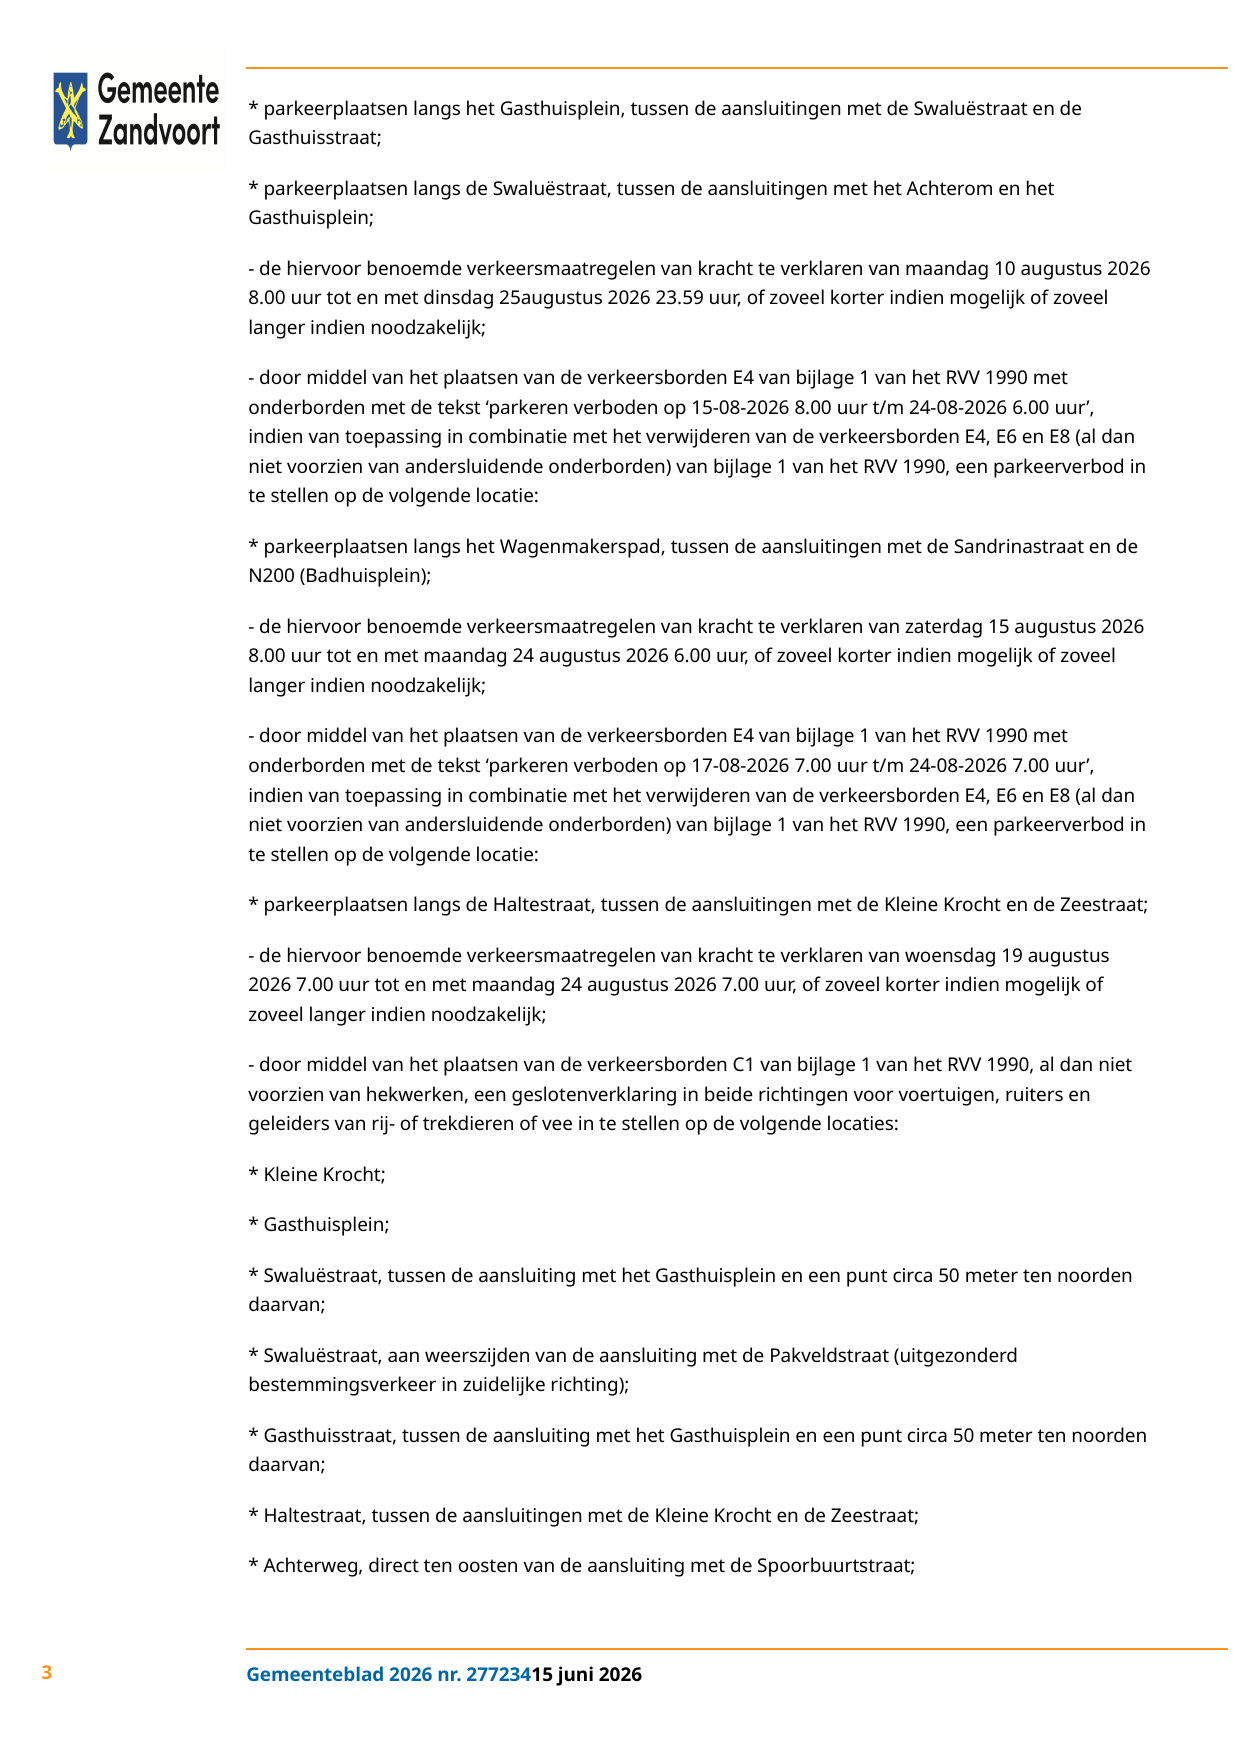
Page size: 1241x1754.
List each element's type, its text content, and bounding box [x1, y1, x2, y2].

text * Achterweg, direct ten oosten van de aansluiting met de Spoorbuurtstraat; [248, 1552, 1152, 1578]
text * parkeerplaatsen langs het Wagenmakerspad, tussen de aansluitingen met de Sandrinastraat en de N200 (Badhuisplein); [248, 533, 1152, 588]
text - de hiervoor benoemde verkeersmaatregelen van kracht te verklaren van maandag 10 augustus 2026 8.00 uur tot en met dinsdag 25augustus 2026 23.59 uur, of zoveel korter indien mogelijk of zoveel langer indien noodzakelijk; [248, 255, 1152, 340]
text * Kleine Krocht; [248, 1161, 1152, 1187]
text * parkeerplaatsen langs het Gasthuisplein, tussen de aansluitingen met de Swaluëstraat en de Gasthuisstraat; [248, 95, 1152, 150]
text - door middel van het plaatsen van de verkeersborden E4 van bijlage 1 van het RVV 1990 met onderborden met de tekst ‘parkeren verboden op 15-08-2026 8.00 uur t/m 24-08-2026 6.00 uur’, indien van toepassing in combinatie met het verwijderen van de verkeersborden E4, E6 en E8 (al dan niet voorzien van andersluidende onderborden) van bijlage 1 van het RVV 1990, een parkeerverbod in te stellen op de volgende locatie: [248, 364, 1152, 508]
text * Gasthuisplein; [248, 1211, 1152, 1237]
picture [41, 47, 231, 172]
text * parkeerplaatsen langs de Haltestraat, tussen de aansluitingen met de Kleine Krocht en de Zeestraat; [248, 891, 1152, 917]
text - de hiervoor benoemde verkeersmaatregelen van kracht te verklaren van zaterdag 15 augustus 2026 8.00 uur tot en met maandag 24 augustus 2026 6.00 uur, of zoveel korter indien mogelijk of zoveel langer indien noodzakelijk; [248, 613, 1152, 698]
text - door middel van het plaatsen van de verkeersborden C1 van bijlage 1 van het RVV 1990, al dan niet voorzien van hekwerken, een geslotenverklaring in beide richtingen voor voertuigen, ruiters en geleiders van rij- of trekdieren of vee in te stellen op de volgende locaties: [248, 1051, 1152, 1136]
text * Gasthuisstraat, tussen de aansluiting met het Gasthuisplein en een punt circa 50 meter ten noorden daarvan; [248, 1422, 1152, 1477]
text * Haltestraat, tussen de aansluitingen met de Kleine Krocht en de Zeestraat; [248, 1502, 1152, 1528]
text - de hiervoor benoemde verkeersmaatregelen van kracht te verklaren van woensdag 19 augustus 2026 7.00 uur tot en met maandag 24 augustus 2026 7.00 uur, of zoveel korter indien mogelijk of zoveel langer indien noodzakelijk; [248, 942, 1152, 1027]
text - door middel van het plaatsen van de verkeersborden E4 van bijlage 1 van het RVV 1990 met onderborden met de tekst ‘parkeren verboden op 17-08-2026 7.00 uur t/m 24-08-2026 7.00 uur’, indien van toepassing in combinatie met het verwijderen van de verkeersborden E4, E6 en E8 (al dan niet voorzien van andersluidende onderborden) van bijlage 1 van het RVV 1990, een parkeerverbod in te stellen op de volgende locatie: [248, 723, 1152, 867]
text * Swaluëstraat, aan weerszijden van de aansluiting met de Pakveldstraat (uitgezonderd bestemmingsverkeer in zuidelijke richting); [248, 1342, 1152, 1397]
text * Swaluëstraat, tussen de aansluiting met het Gasthuisplein en een punt circa 50 meter ten noorden daarvan; [248, 1262, 1152, 1317]
text * parkeerplaatsen langs de Swaluëstraat, tussen de aansluitingen met het Achterom en het Gasthuisplein; [248, 175, 1152, 230]
